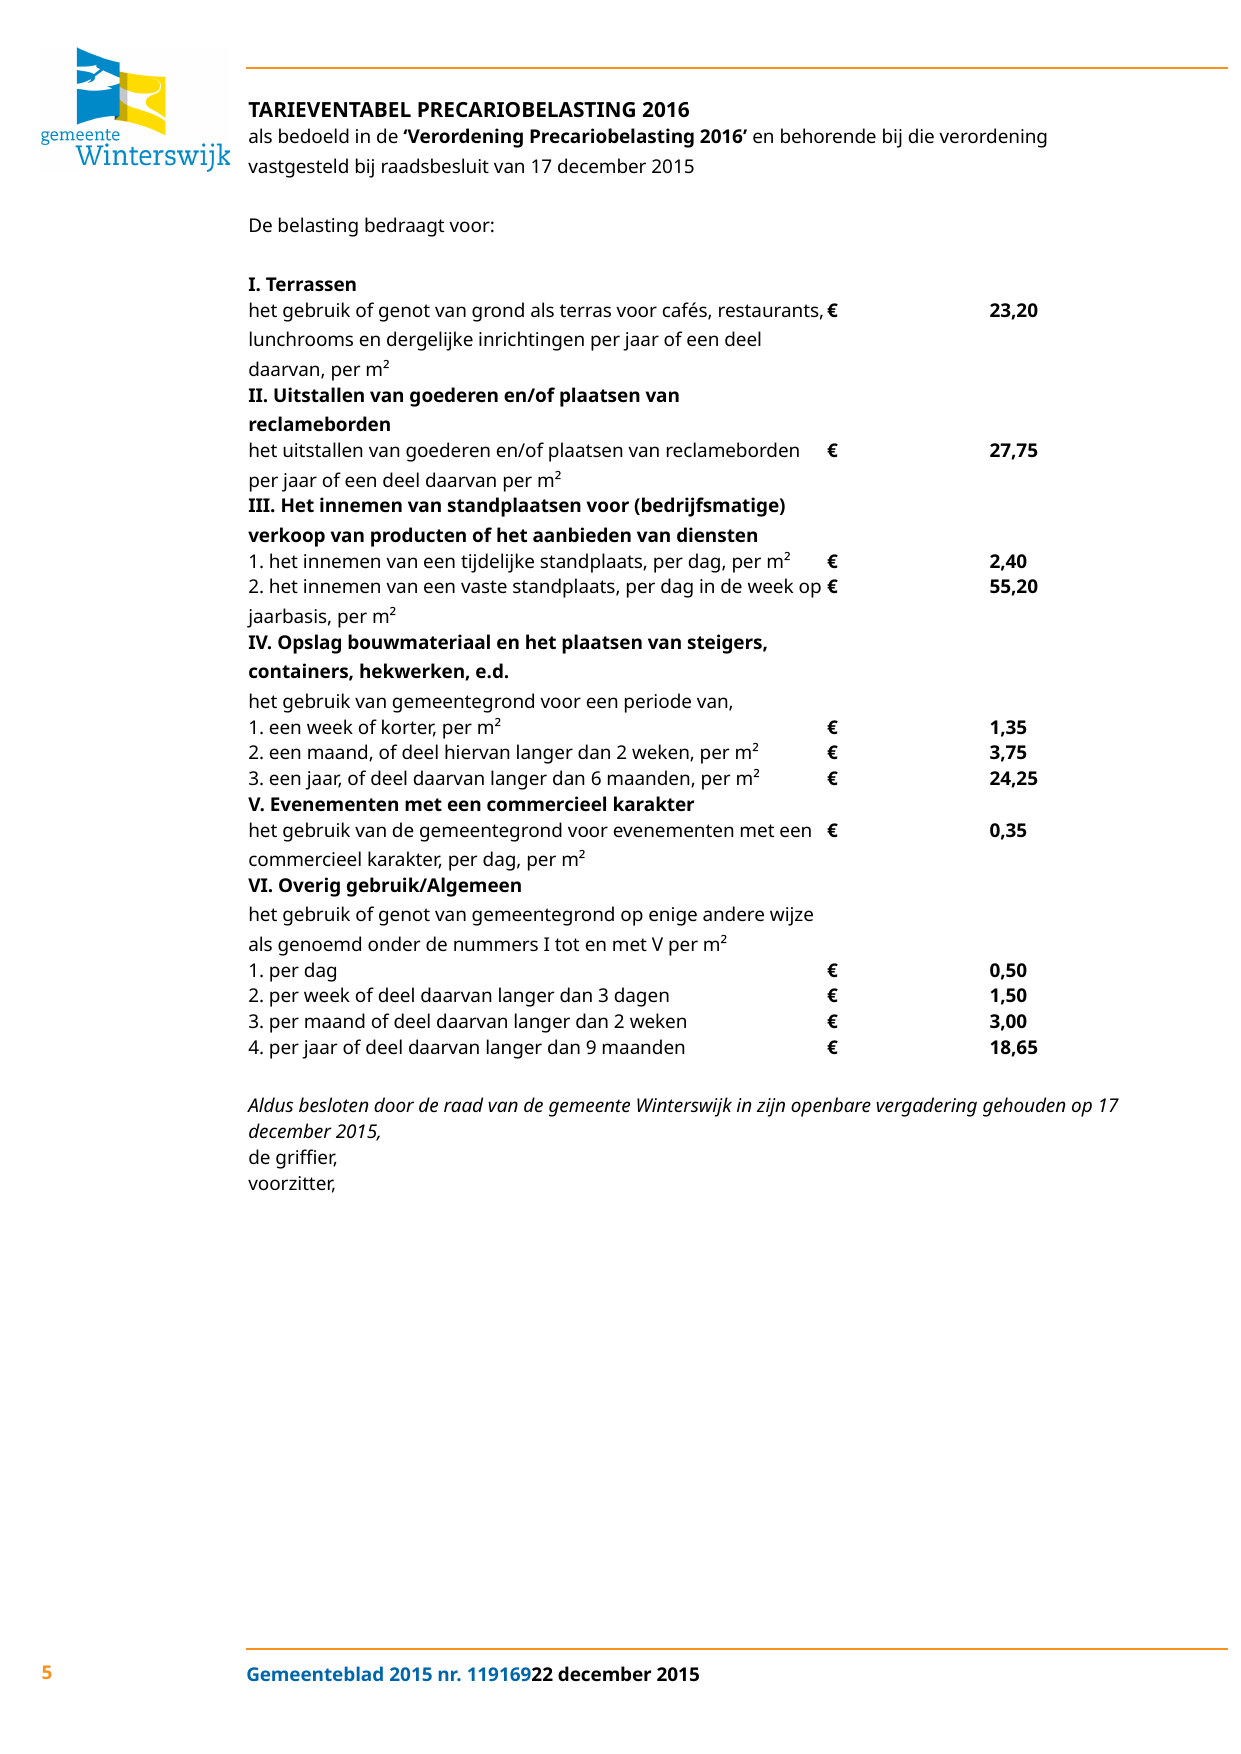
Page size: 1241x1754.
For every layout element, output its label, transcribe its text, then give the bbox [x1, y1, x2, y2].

table_cell [989, 493, 1152, 548]
picture [225, 153, 231, 162]
table_cell [827, 629, 989, 714]
text Aldus besloten door de raad van de gemeente Winterswijk in zijn openbare vergadering gehouden op 17 december 2015, [248, 1093, 1152, 1144]
table_cell 1. een week of korter, per m² [248, 714, 827, 739]
table_cell II. Uitstallen van goederen en/of plaatsen van reclameborden [248, 382, 827, 437]
table_cell € [827, 983, 989, 1008]
text De belasting bedraagt voor: [248, 212, 1152, 238]
table_cell 23,20 [989, 297, 1152, 382]
table_cell [827, 382, 989, 437]
table_cell € [827, 957, 989, 983]
table_cell 24,25 [989, 765, 1152, 791]
table_cell het gebruik of genot van grond als terras voor cafés, restaurants, lunchrooms en dergelijke inrichtingen per jaar of een deel daarvan, per m² [248, 297, 827, 382]
table_cell 1,35 [989, 714, 1152, 739]
table_cell 2. per week of deel daarvan langer dan 3 dagen [248, 983, 827, 1008]
table_cell € [827, 574, 989, 629]
table_header I. Terrassen [248, 271, 827, 297]
table_cell 27,75 [989, 437, 1152, 493]
table_cell V. Evenementen met een commercieel karakter [248, 791, 827, 817]
text de griffier, [248, 1144, 1152, 1170]
table_cell 1,50 [989, 983, 1152, 1008]
table_cell 0,50 [989, 957, 1152, 983]
table_cell € [827, 297, 989, 382]
table_cell VI. Overig gebruik/Algemeen het gebruik of genot van gemeentegrond op enige andere wijze als genoemd onder de nummers I tot en met V per m² [248, 872, 827, 957]
table_cell € [827, 1034, 989, 1060]
table_cell 1. per dag [248, 957, 827, 983]
table_cell 3. per maand of deel daarvan langer dan 2 weken [248, 1009, 827, 1034]
table_cell 4. per jaar of deel daarvan langer dan 9 maanden [248, 1034, 827, 1060]
table_cell [989, 872, 1152, 957]
text voorzitter, [248, 1170, 1152, 1196]
table_cell [827, 493, 989, 548]
table_cell 2. een maand, of deel hiervan langer dan 2 weken, per m² [248, 740, 827, 765]
table_cell € [827, 740, 989, 765]
table_cell [827, 872, 989, 957]
table_cell [827, 791, 989, 817]
table_header [989, 271, 1152, 297]
table_cell [989, 382, 1152, 437]
table_cell 2. het innemen van een vaste standplaats, per dag in de week op jaarbasis, per m² [248, 574, 827, 629]
table_cell [989, 629, 1152, 714]
table_cell 3. een jaar, of deel daarvan langer dan 6 maanden, per m² [248, 765, 827, 791]
table_cell 2,40 [989, 548, 1152, 574]
text als bedoeld in de ‘Verordening Precariobelasting 2016’ en behorende bij die verordening vastgesteld bij raadsbesluit van 17 december 2015 [248, 123, 1152, 179]
table_header [827, 271, 989, 297]
table_cell het uitstallen van goederen en/of plaatsen van reclameborden per jaar of een deel daarvan per m² [248, 437, 827, 493]
table_cell € [827, 714, 989, 739]
table_cell [989, 791, 1152, 817]
table_cell 1. het innemen van een tijdelijke standplaats, per dag, per m² [248, 548, 827, 574]
table_cell IV. Opslag bouwmateriaal en het plaatsen van steigers, containers, hekwerken, e.d. het gebruik van gemeentegrond voor een periode van, [248, 629, 827, 714]
table_cell 18,65 [989, 1034, 1152, 1060]
table_cell € [827, 1009, 989, 1034]
picture [41, 47, 231, 172]
table_cell € [827, 548, 989, 574]
table_cell € [827, 437, 989, 493]
table_cell € [827, 765, 989, 791]
table_cell € [827, 817, 989, 872]
table_cell 0,35 [989, 817, 1152, 872]
table_cell 3,75 [989, 740, 1152, 765]
table_cell III. Het innemen van standplaatsen voor (bedrijfsmatige) verkoop van producten of het aanbieden van diensten [248, 493, 827, 548]
table_cell 3,00 [989, 1009, 1152, 1034]
text TARIEVENTABEL PRECARIOBELASTING 2016 [248, 95, 1152, 123]
table_cell 55,20 [989, 574, 1152, 629]
table_cell het gebruik van de gemeentegrond voor evenementen met een commercieel karakter, per dag, per m² [248, 817, 827, 872]
